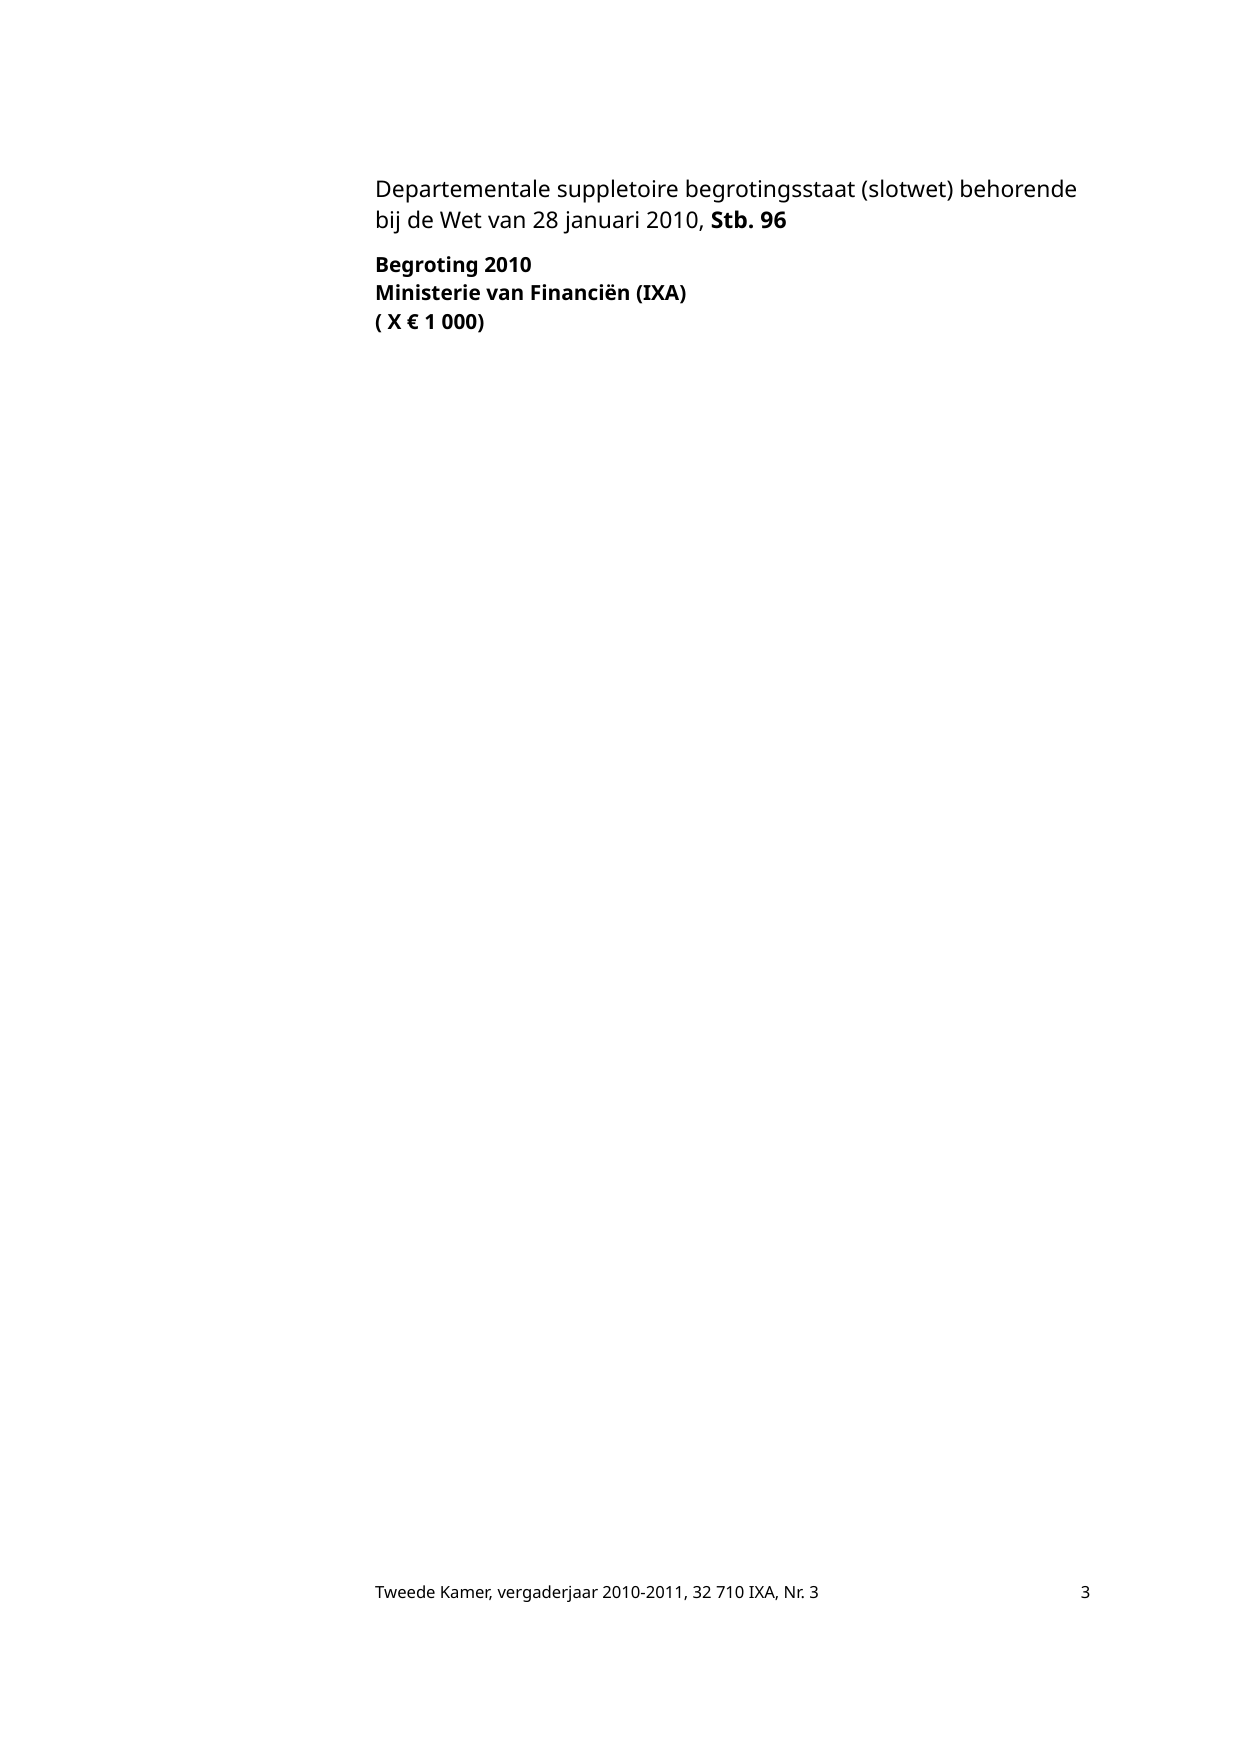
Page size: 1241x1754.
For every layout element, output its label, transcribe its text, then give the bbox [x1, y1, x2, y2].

text ( X € 1 000) [375, 307, 1090, 335]
text Ministerie van Financiën (IXA) [375, 278, 1090, 307]
text Begroting 2010 [375, 250, 1090, 278]
subtitle Departementale suppletoire begrotingsstaat (slotwet) behorende bij de Wet van 28 januari 2010, Stb. 96 [375, 172, 1090, 235]
